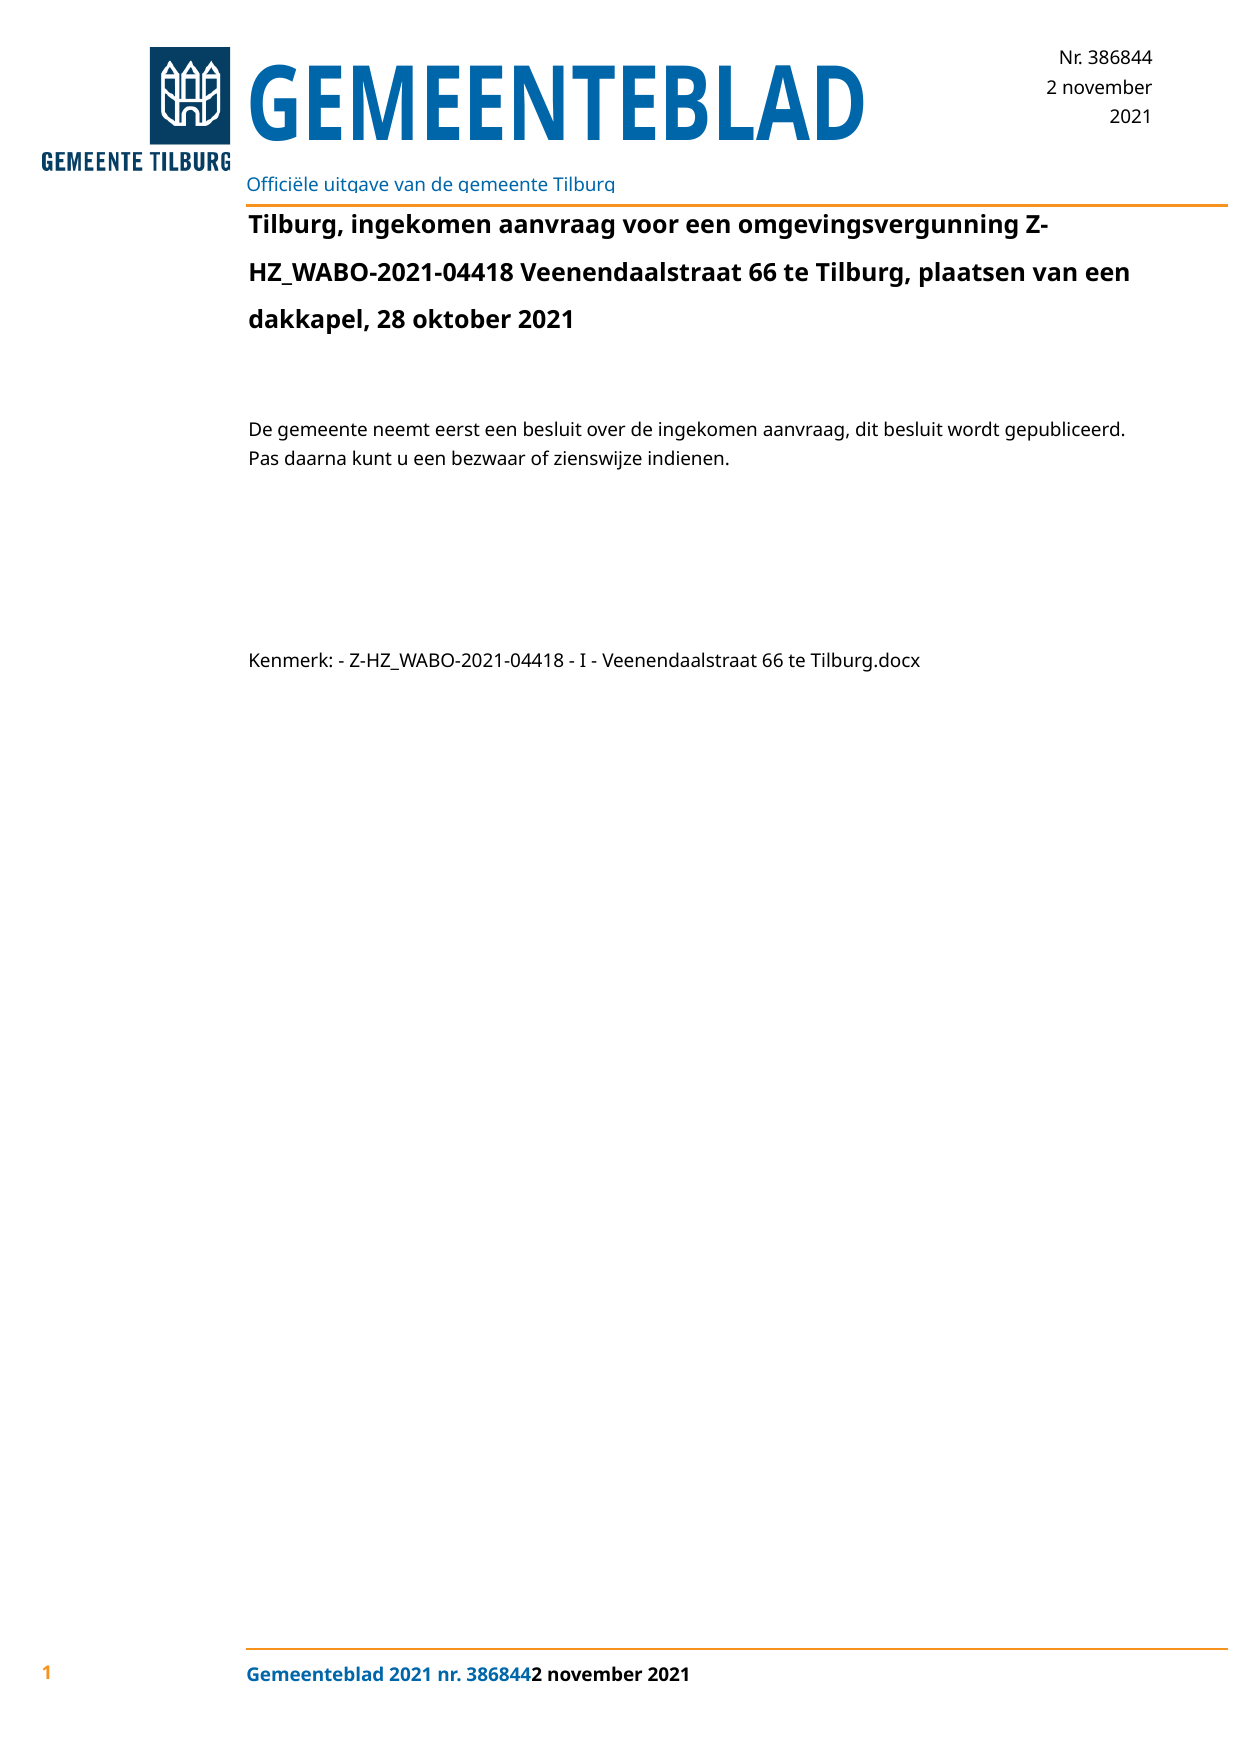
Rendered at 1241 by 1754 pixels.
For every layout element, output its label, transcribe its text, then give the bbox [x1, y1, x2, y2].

text De gemeente neemt eerst een besluit over de ingekomen aanvraag, dit besluit wordt gepubliceerd. Pas daarna kunt u een bezwaar of zienswijze indienen. [248, 416, 1152, 471]
text Kenmerk: - Z-HZ_WABO-2021-04418 - I - Veenendaalstraat 66 te Tilburg.docx [248, 647, 1152, 673]
picture [41, 47, 231, 172]
text Tilburg, ingekomen aanvraag voor een omgevingsvergunning Z-HZ_WABO-2021-04418 Veenendaalstraat 66 te Tilburg, plaatsen van een dakkapel, 28 oktober 2021 [248, 207, 1152, 336]
